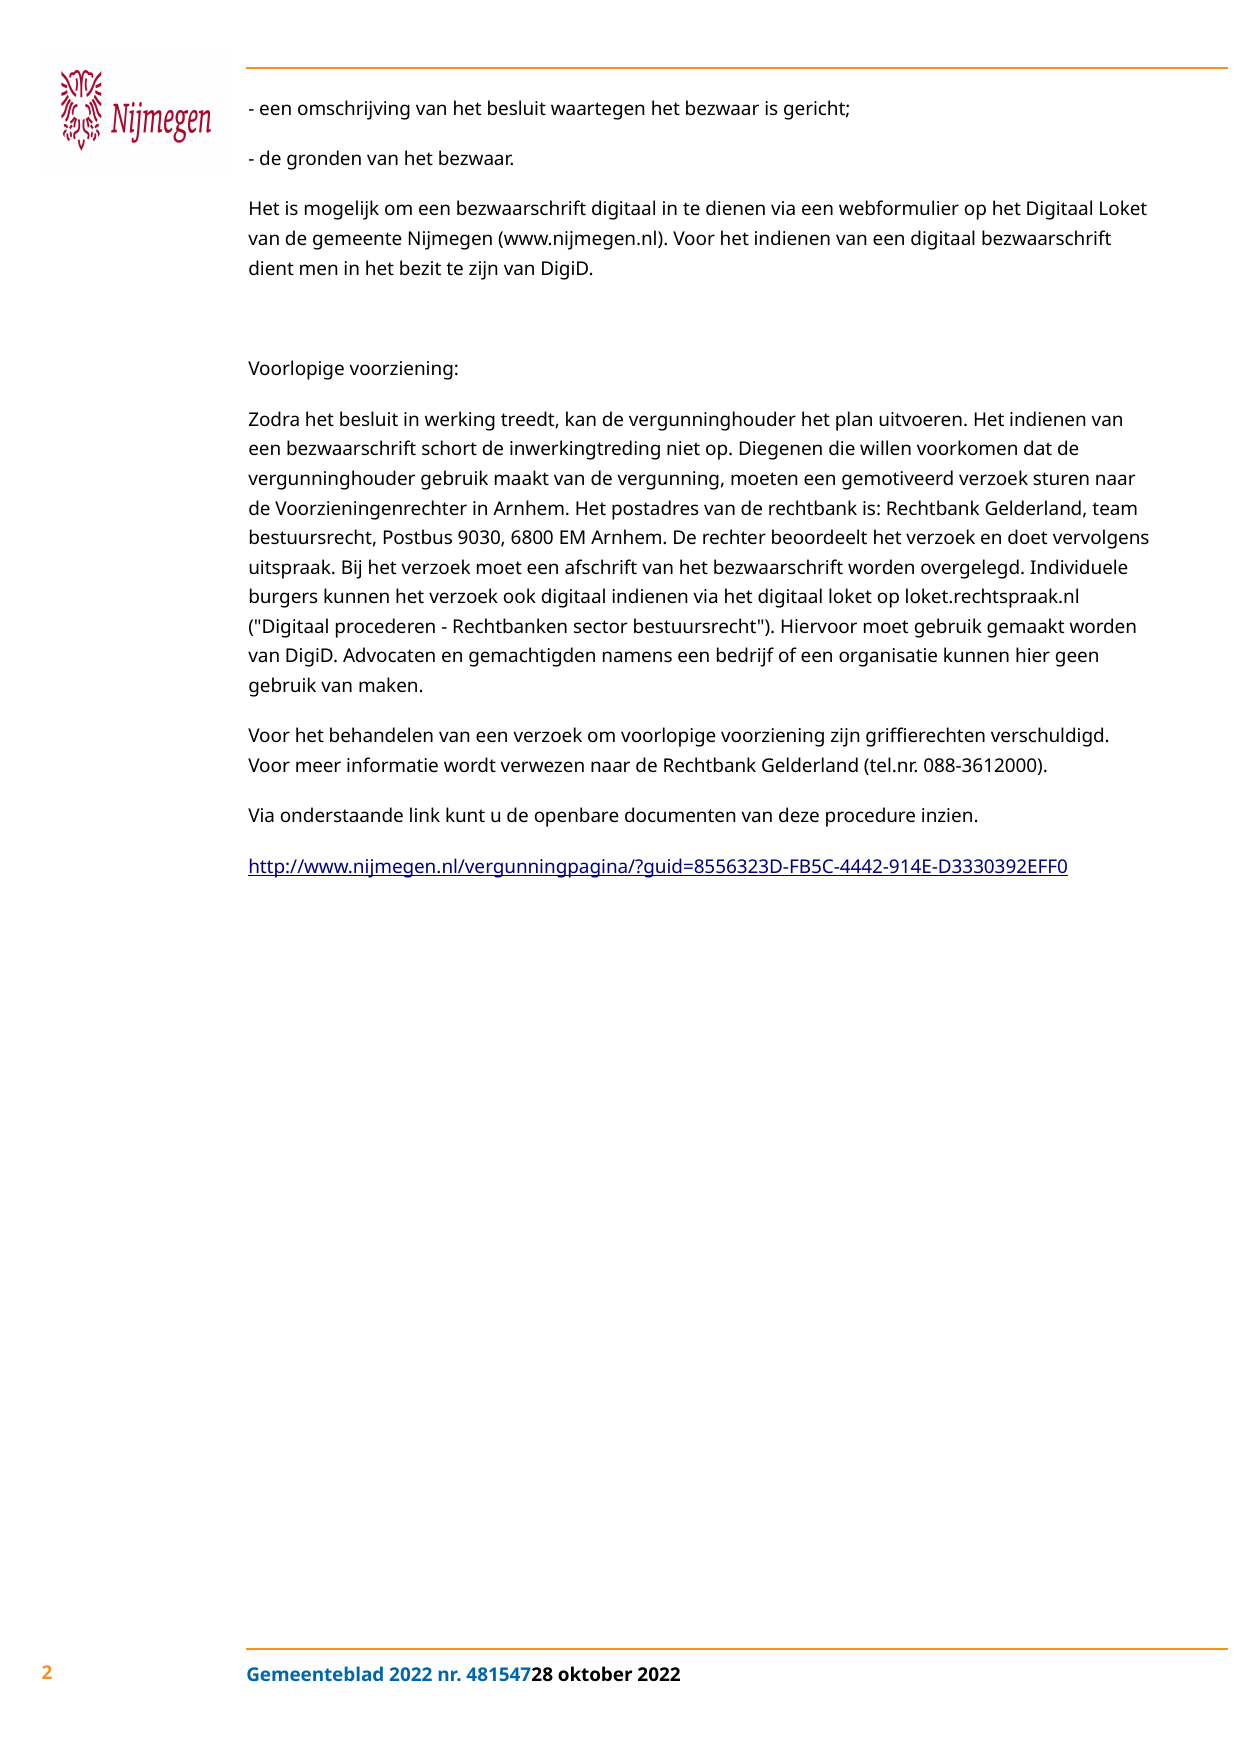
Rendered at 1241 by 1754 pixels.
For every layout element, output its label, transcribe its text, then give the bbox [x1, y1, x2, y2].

text Via onderstaande link kunt u de openbare documenten van deze procedure inzien. [248, 803, 1152, 828]
text - een omschrijving van het besluit waartegen het bezwaar is gericht; [248, 95, 1152, 121]
text http://www.nijmegen.nl/vergunningpagina/?guid=8556323D-FB5C-4442-914E-D3330392EFF0 [248, 853, 1152, 879]
text Zodra het besluit in werking treedt, kan de vergunninghouder het plan uitvoeren. Het indienen van een bezwaarschrift schort de inwerkingtreding niet op. Diegenen die willen voorkomen dat de vergunninghouder gebruik maakt van de vergunning, moeten een gemotiveerd verzoek sturen naar de Voorzieningenrechter in Arnhem. Het postadres van de rechtbank is: Rechtbank Gelderland, team bestuursrecht, Postbus 9030, 6800 EM Arnhem. De rechter beoordeelt het verzoek en doet vervolgens uitspraak. Bij het verzoek moet een afschrift van het bezwaarschrift worden overgelegd. Individuele burgers kunnen het verzoek ook digitaal indienen via het digitaal loket op loket.rechtspraak.nl ("Digitaal procederen - Rechtbanken sector bestuursrecht"). Hiervoor moet gebruik gemaakt worden van DigiD. Advocaten en gemachtigden namens een bedrijf of een organisatie kunnen hier geen gebruik van maken. [248, 406, 1152, 698]
text Voorlopige voorziening: [248, 356, 1152, 381]
text Voor het behandelen van een verzoek om voorlopige voorziening zijn griffierechten verschuldigd. Voor meer informatie wordt verwezen naar de Rechtbank Gelderland (tel.nr. 088-3612000). [248, 723, 1152, 778]
picture [41, 47, 231, 172]
text Het is mogelijk om een bezwaarschrift digitaal in te dienen via een webformulier op het Digitaal Loket van de gemeente Nijmegen (www.nijmegen.nl). Voor het indienen van een digitaal bezwaarschrift dient men in het bezit te zijn van DigiD. [248, 196, 1152, 281]
text - de gronden van het bezwaar. [248, 145, 1152, 171]
